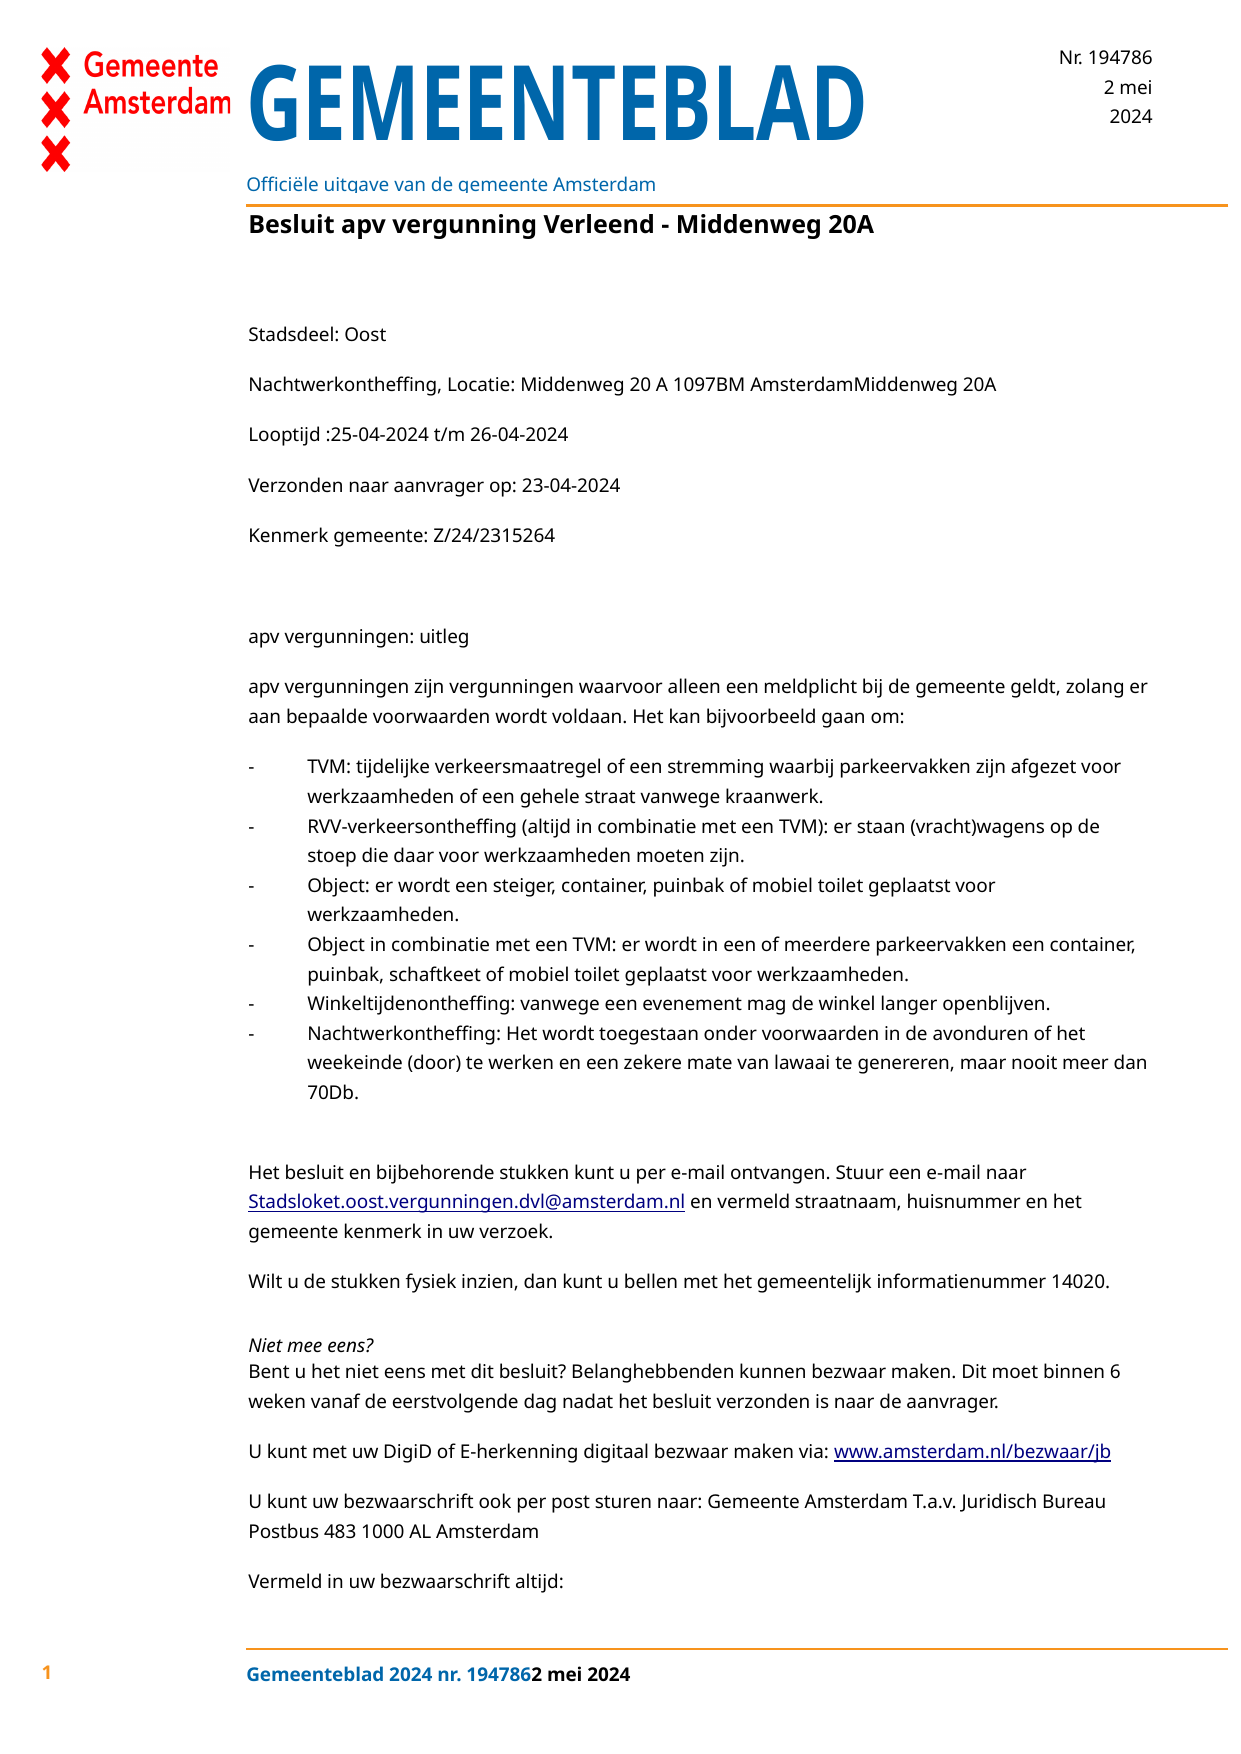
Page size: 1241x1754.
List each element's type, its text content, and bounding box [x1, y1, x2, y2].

text U kunt met uw DigiD of E-herkenning digitaal bezwaar maken via: www.amsterdam.nl/bezwaar/jb [248, 1438, 1152, 1464]
list Object: er wordt een steiger, container, puinbak of mobiel toilet geplaatst voor werkzaamheden. [248, 872, 1152, 927]
list Winkeltijdenontheffing: vanwege een evenement mag de winkel langer openblijven. [248, 990, 1152, 1016]
list Object in combinatie met een TVM: er wordt in een of meerdere parkeervakken een container, puinbak, schaftkeet of mobiel toilet geplaatst voor werkzaamheden. [248, 931, 1152, 986]
text Kenmerk gemeente: Z/24/2315264 [248, 522, 1152, 548]
list Nachtwerkontheffing: Het wordt toegestaan onder voorwaarden in de avonduren of het weekeinde (door) te werken en een zekere mate van lawaai te genereren, maar nooit meer dan 70Db. [248, 1020, 1152, 1105]
text Besluit apv vergunning Verleend - Middenweg 20A [248, 207, 1152, 241]
picture [41, 47, 231, 172]
text U kunt uw bezwaarschrift ook per post sturen naar: Gemeente Amsterdam T.a.v. Juridisch Bureau Postbus 483 1000 AL Amsterdam [248, 1489, 1152, 1544]
text Nachtwerkontheffing, Locatie: Middenweg 20 A 1097BM AmsterdamMiddenweg 20A [248, 371, 1152, 397]
list RVV-verkeersontheffing (altijd in combinatie met een TVM): er staan (vracht)wagens op de stoep die daar voor werkzaamheden moeten zijn. [248, 813, 1152, 868]
text apv vergunningen zijn vergunningen waarvoor alleen een meldplicht bij de gemeente geldt, zolang er aan bepaalde voorwaarden wordt voldaan. Het kan bijvoorbeeld gaan om: [248, 674, 1152, 729]
text Stadsdeel: Oost [248, 321, 1152, 346]
text Niet mee eens? [248, 1333, 1152, 1358]
text apv vergunningen: uitleg [248, 623, 1152, 649]
text Het besluit en bijbehorende stukken kunt u per e-mail ontvangen. Stuur een e-mail naar Stadsloket.oost.vergunningen.dvl@amsterdam.nl en vermeld straatnaam, huisnummer en het gemeente kenmerk in uw verzoek. [248, 1159, 1152, 1244]
text Looptijd :25-04-2024 t/m 26-04-2024 [248, 422, 1152, 447]
list TVM: tijdelijke verkeersmaatregel of een stremming waarbij parkeervakken zijn afgezet voor werkzaamheden of een gehele straat vanwege kraanwerk. [248, 754, 1152, 809]
text Vermeld in uw bezwaarschrift altijd: [248, 1569, 1152, 1594]
text Verzonden naar aanvrager op: 23-04-2024 [248, 472, 1152, 498]
text Wilt u de stukken fysiek inzien, dan kunt u bellen met het gemeentelijk informatienummer 14020. [248, 1269, 1152, 1294]
text Bent u het niet eens met dit besluit? Belanghebbenden kunnen bezwaar maken. Dit moet binnen 6 weken vanaf de eerstvolgende dag nadat het besluit verzonden is naar de aanvrager. [248, 1358, 1152, 1414]
